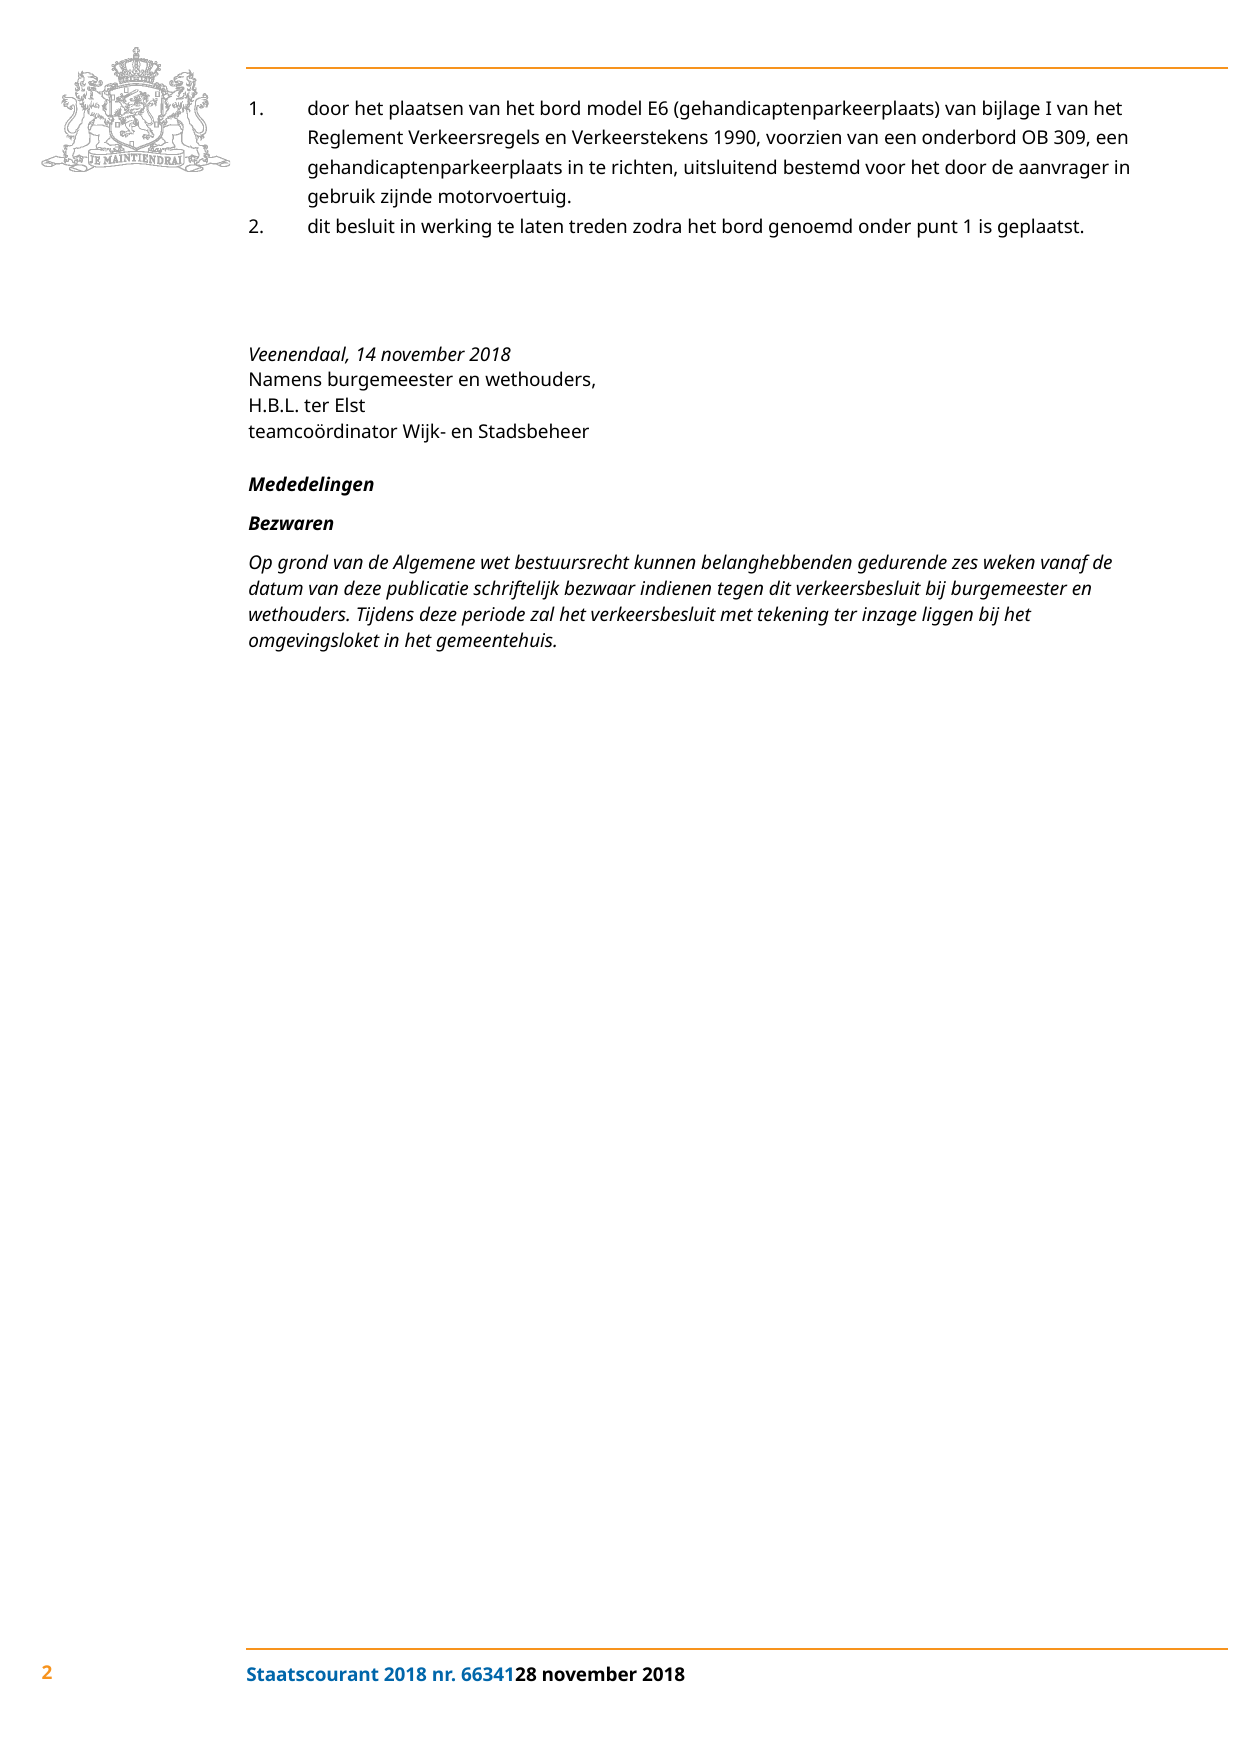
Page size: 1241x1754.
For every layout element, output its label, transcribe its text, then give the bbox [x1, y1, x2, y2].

text Bezwaren [248, 510, 1152, 536]
text H.B.L. ter Elst [248, 392, 1152, 418]
list dit besluit in werking te laten treden zodra het bord genoemd onder punt 1 is geplaatst. [248, 213, 1152, 239]
list door het plaatsen van het bord model E6 (gehandicaptenparkeerplaats) van bijlage I van het Reglement Verkeersregels en Verkeerstekens 1990, voorzien van een onderbord OB 309, een gehandicaptenparkeerplaats in te richten, uitsluitend bestemd voor het door de aanvrager in gebruik zijnde motorvoertuig. [248, 95, 1152, 209]
text Namens burgemeester en wethouders, [248, 367, 1152, 392]
text Op grond van de Algemene wet bestuursrecht kunnen belanghebbenden gedurende zes weken vanaf de datum van deze publicatie schriftelijk bezwaar indienen tegen dit verkeersbesluit bij burgemeester en wethouders. Tijdens deze periode zal het verkeersbesluit met tekening ter inzage liggen bij het omgevingsloket in het gemeentehuis. [248, 549, 1152, 652]
text Veenendaal, 14 november 2018 [248, 341, 1152, 367]
text teamcoördinator Wijk- en Stadsbeheer [248, 418, 1152, 444]
text Mededelingen [248, 471, 1152, 497]
picture [41, 47, 231, 172]
